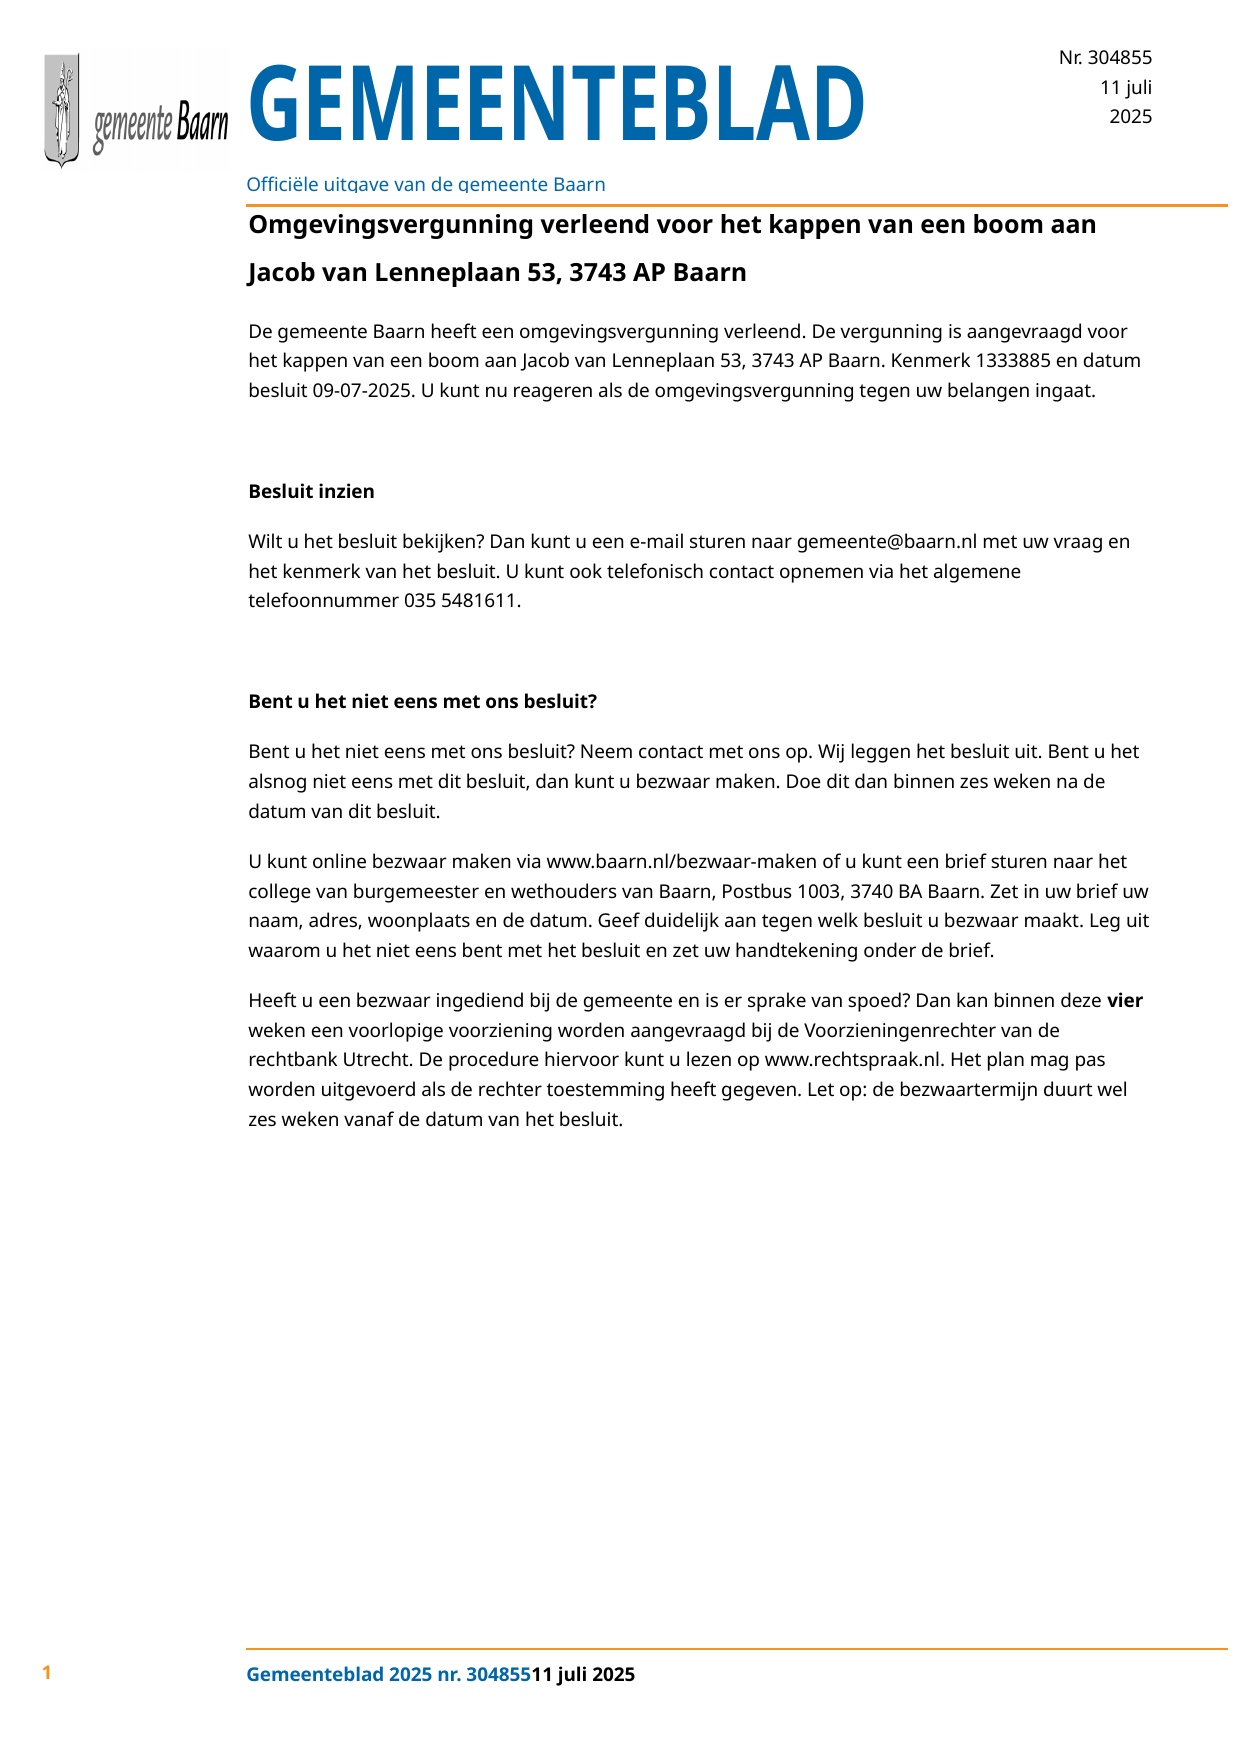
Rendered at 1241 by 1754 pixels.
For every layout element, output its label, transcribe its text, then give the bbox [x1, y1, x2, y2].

text Bent u het niet eens met ons besluit? Neem contact met ons op. Wij leggen het besluit uit. Bent u het alsnog niet eens met dit besluit, dan kunt u bezwaar maken. Doe dit dan binnen zes weken na de datum van dit besluit. [248, 739, 1152, 824]
text Omgevingsvergunning verleend voor het kappen van een boom aan Jacob van Lenneplaan 53, 3743 AP Baarn [248, 207, 1152, 288]
text Besluit inzien [248, 478, 1152, 504]
text De gemeente Baarn heeft een omgevingsvergunning verleend. De vergunning is aangevraagd voor het kappen van een boom aan Jacob van Lenneplaan 53, 3743 AP Baarn. Kenmerk 1333885 en datum besluit 09-07-2025. U kunt nu reageren als de omgevingsvergunning tegen uw belangen ingaat. [248, 318, 1152, 403]
text Bent u het niet eens met ons besluit? [248, 688, 1152, 714]
text U kunt online bezwaar maken via www.baarn.nl/bezwaar-maken of u kunt een brief sturen naar het college van burgemeester en wethouders van Baarn, Postbus 1003, 3740 BA Baarn. Zet in uw brief uw naam, adres, woonplaats en de datum. Geef duidelijk aan tegen welk besluit u bezwaar maakt. Leg uit waarom u het niet eens bent met het besluit en zet uw handtekening onder de brief. [248, 848, 1152, 963]
text Wilt u het besluit bekijken? Dan kunt u een e-mail sturen naar gemeente@baarn.nl met uw vraag en het kenmerk van het besluit. U kunt ook telefonisch contact opnemen via het algemene telefoonnummer 035 5481611. [248, 528, 1152, 613]
picture [41, 47, 231, 172]
text Heeft u een bezwaar ingediend bij de gemeente en is er sprake van spoed? Dan kan binnen deze vier weken een voorlopige voorziening worden aangevraagd bij de Voorzieningenrechter van de rechtbank Utrecht. De procedure hiervoor kunt u lezen op www.rechtspraak.nl. Het plan mag pas worden uitgevoerd als de rechter toestemming heeft gegeven. Let op: de bezwaartermijn duurt wel zes weken vanaf de datum van het besluit. [248, 987, 1152, 1132]
